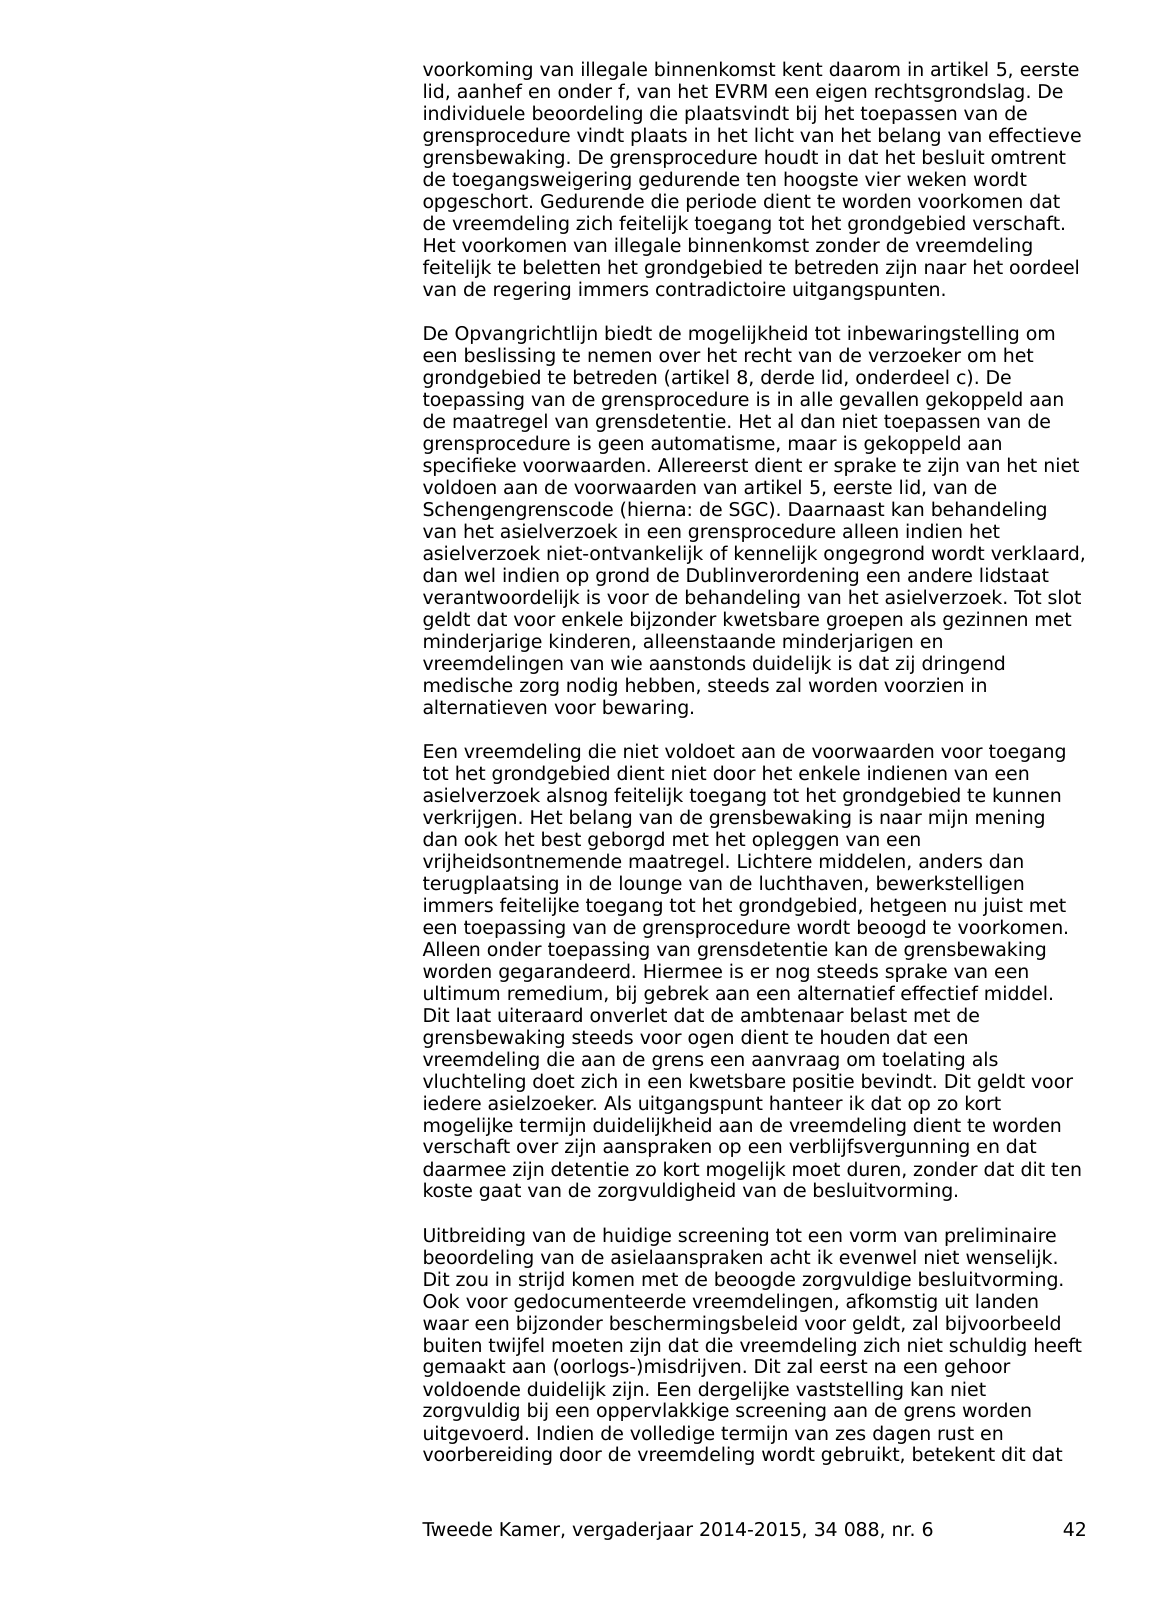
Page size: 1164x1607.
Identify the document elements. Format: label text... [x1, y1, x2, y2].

text Een vreemdeling die niet voldoet aan de voorwaarden voor toegang tot het grondgebied dient niet door het enkele indienen van een asielverzoek alsnog feitelijk toegang tot het grondgebied te kunnen verkrijgen. Het belang van de grensbewaking is naar mijn mening dan ook het best geborgd met het opleggen van een vrijheidsontnemende maatregel. Lichtere middelen, anders dan terugplaatsing in de lounge van de luchthaven, bewerkstelligen immers feitelijke toegang tot het grondgebied, hetgeen nu juist met een toepassing van de grensprocedure wordt beoogd te voorkomen. Alleen onder toepassing van grensdetentie kan de grensbewaking worden gegarandeerd. Hiermee is er nog steeds sprake van een ultimum remedium, bij gebrek aan een alternatief effectief middel. Dit laat uiteraard onverlet dat de ambtenaar belast met de grensbewaking steeds voor ogen dient te houden dat een vreemdeling die aan de grens een aanvraag om toelating als vluchteling doet zich in een kwetsbare positie bevindt. Dit geldt voor iedere asielzoeker. Als uitgangspunt hanteer ik dat op zo kort mogelijke termijn duidelijkheid aan de vreemdeling dient te worden verschaft over zijn aanspraken op een verblijfsvergunning en dat daarmee zijn detentie zo kort mogelijk moet duren, zonder dat dit ten koste gaat van de zorgvuldigheid van de besluitvorming. [422, 741, 1087, 1202]
text voorkoming van illegale binnenkomst kent daarom in artikel 5, eerste lid, aanhef en onder f, van het EVRM een eigen rechtsgrondslag. De individuele beoordeling die plaatsvindt bij het toepassen van de grensprocedure vindt plaats in het licht van het belang van effectieve grensbewaking. De grensprocedure houdt in dat het besluit omtrent de toegangsweigering gedurende ten hoogste vier weken wordt opgeschort. Gedurende die periode dient te worden voorkomen dat de vreemdeling zich feitelijk toegang tot het grondgebied verschaft. Het voorkomen van illegale binnenkomst zonder de vreemdeling feitelijk te beletten het grondgebied te betreden zijn naar het oordeel van de regering immers contradictoire uitgangspunten. [422, 59, 1087, 301]
text De Opvangrichtlijn biedt de mogelijkheid tot inbewaringstelling om een beslissing te nemen over het recht van de verzoeker om het grondgebied te betreden (artikel 8, derde lid, onderdeel c). De toepassing van de grensprocedure is in alle gevallen gekoppeld aan de maatregel van grensdetentie. Het al dan niet toepassen van de grensprocedure is geen automatisme, maar is gekoppeld aan specifieke voorwaarden. Allereerst dient er sprake te zijn van het niet voldoen aan de voorwaarden van artikel 5, eerste lid, van de Schengengrenscode (hierna: de SGC). Daarnaast kan behandeling van het asielverzoek in een grensprocedure alleen indien het asielverzoek niet-ontvankelijk of kennelijk ongegrond wordt verklaard, dan wel indien op grond de Dublinverordening een andere lidstaat verantwoordelijk is voor de behandeling van het asielverzoek. Tot slot geldt dat voor enkele bijzonder kwetsbare groepen als gezinnen met minderjarige kinderen, alleenstaande minderjarigen en vreemdelingen van wie aanstonds duidelijk is dat zij dringend medische zorg nodig hebben, steeds zal worden voorzien in alternatieven voor bewaring. [422, 323, 1087, 719]
text Uitbreiding van de huidige screening tot een vorm van preliminaire beoordeling van de asielaanspraken acht ik evenwel niet wenselijk. Dit zou in strijd komen met de beoogde zorgvuldige besluitvorming. Ook voor gedocumenteerde vreemdelingen, afkomstig uit landen waar een bijzonder beschermingsbeleid voor geldt, zal bijvoorbeeld buiten twijfel moeten zijn dat die vreemdeling zich niet schuldig heeft gemaakt aan (oorlogs-)misdrijven. Dit zal eerst na een gehoor voldoende duidelijk zijn. Een dergelijke vaststelling kan niet zorgvuldig bij een oppervlakkige screening aan de grens worden uitgevoerd. Indien de volledige termijn van zes dagen rust en voorbereiding door de vreemdeling wordt gebruikt, betekent dit dat [422, 1224, 1087, 1466]
